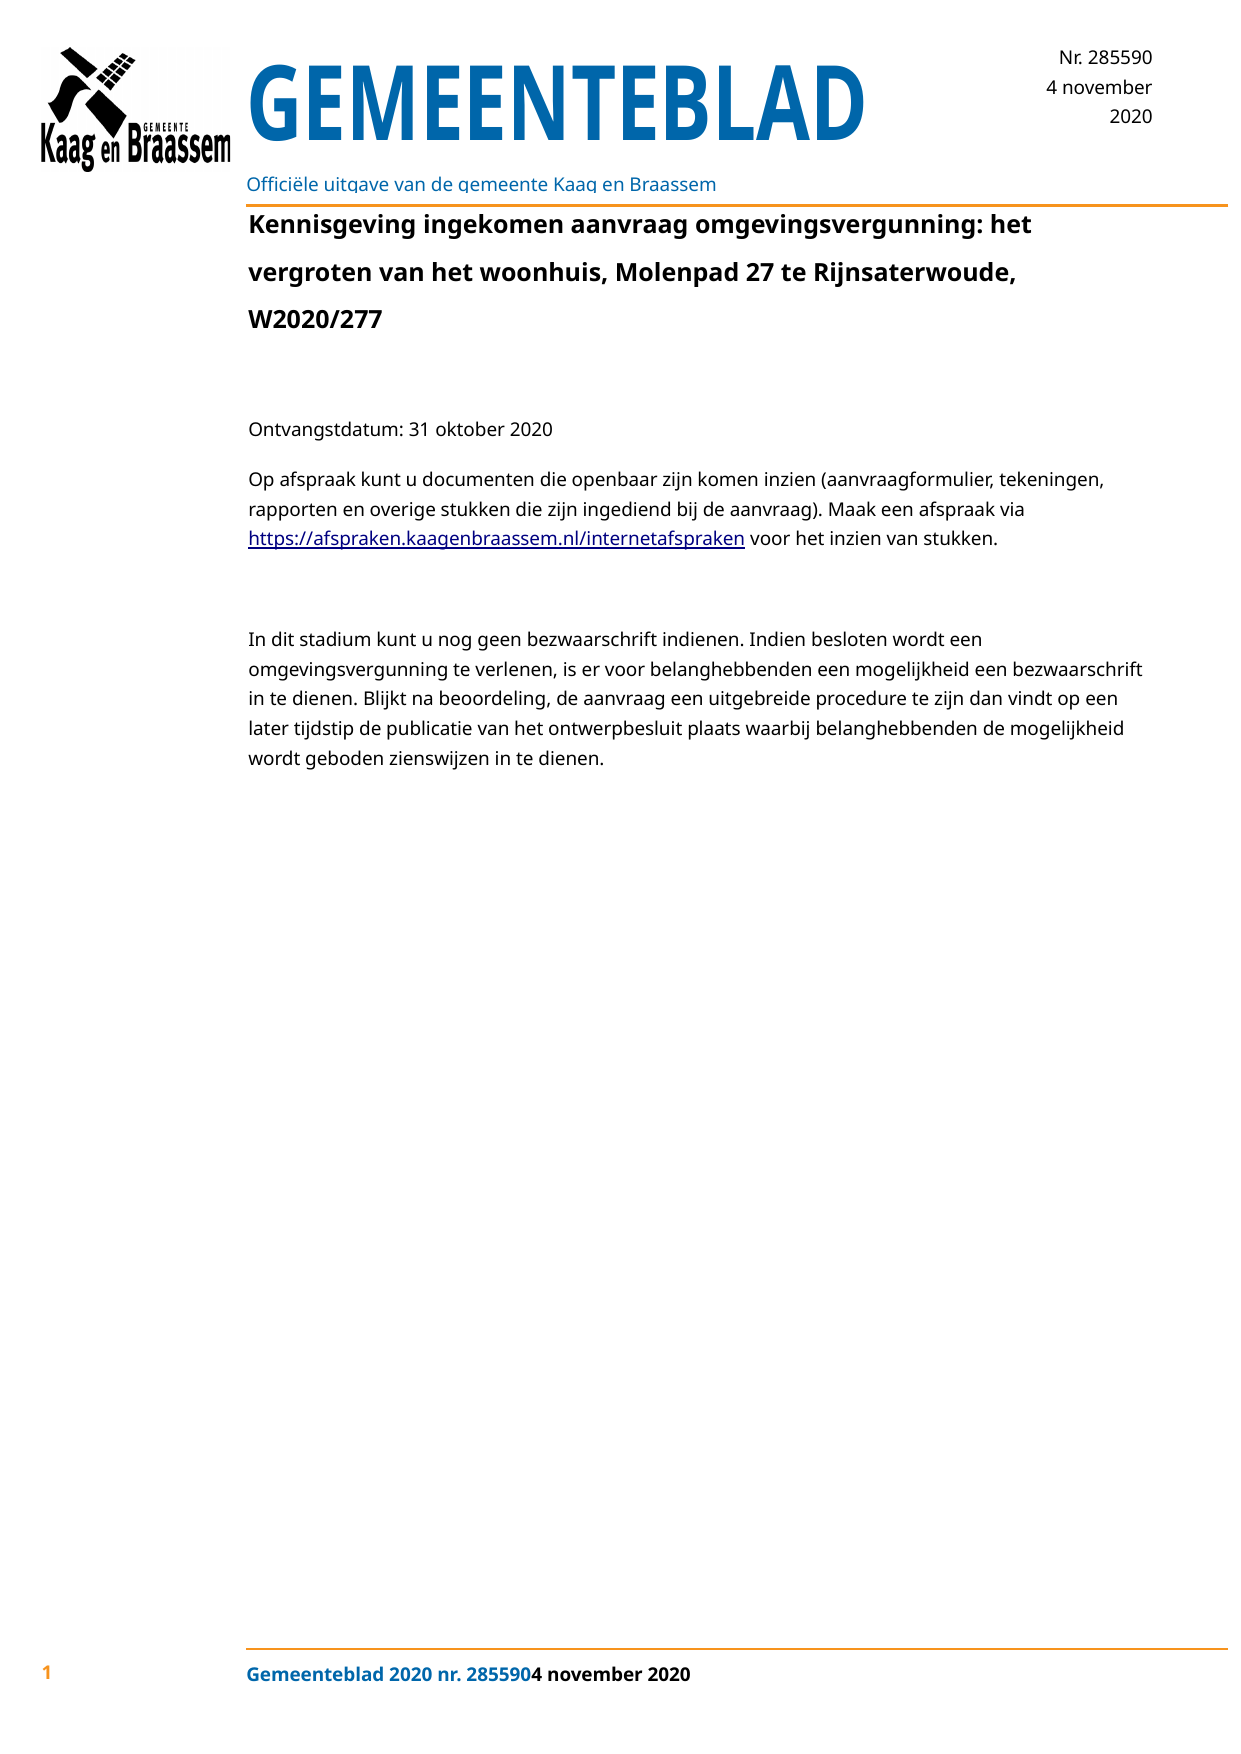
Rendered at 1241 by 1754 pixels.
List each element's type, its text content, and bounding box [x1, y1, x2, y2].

text Op afspraak kunt u documenten die openbaar zijn komen inzien (aanvraagformulier, tekeningen, rapporten en overige stukken die zijn ingediend bij de aanvraag). Maak een afspraak via https://afspraken.kaagenbraassem.nl/internetafspraken voor het inzien van stukken. [248, 466, 1152, 551]
text In dit stadium kunt u nog geen bezwaarschrift indienen. Indien besloten wordt een omgevingsvergunning te verlenen, is er voor belanghebbenden een mogelijkheid een bezwaarschrift in te dienen. Blijkt na beoordeling, de aanvraag een uitgebreide procedure te zijn dan vindt op een later tijdstip de publicatie van het ontwerpbesluit plaats waarbij belanghebbenden de mogelijkheid wordt geboden zienswijzen in te dienen. [248, 626, 1152, 770]
text Kennisgeving ingekomen aanvraag omgevingsvergunning: het vergroten van het woonhuis, Molenpad 27 te Rijnsaterwoude, W2020/277 [248, 207, 1152, 336]
text Ontvangstdatum: 31 oktober 2020 [248, 416, 1152, 442]
picture [41, 47, 231, 172]
